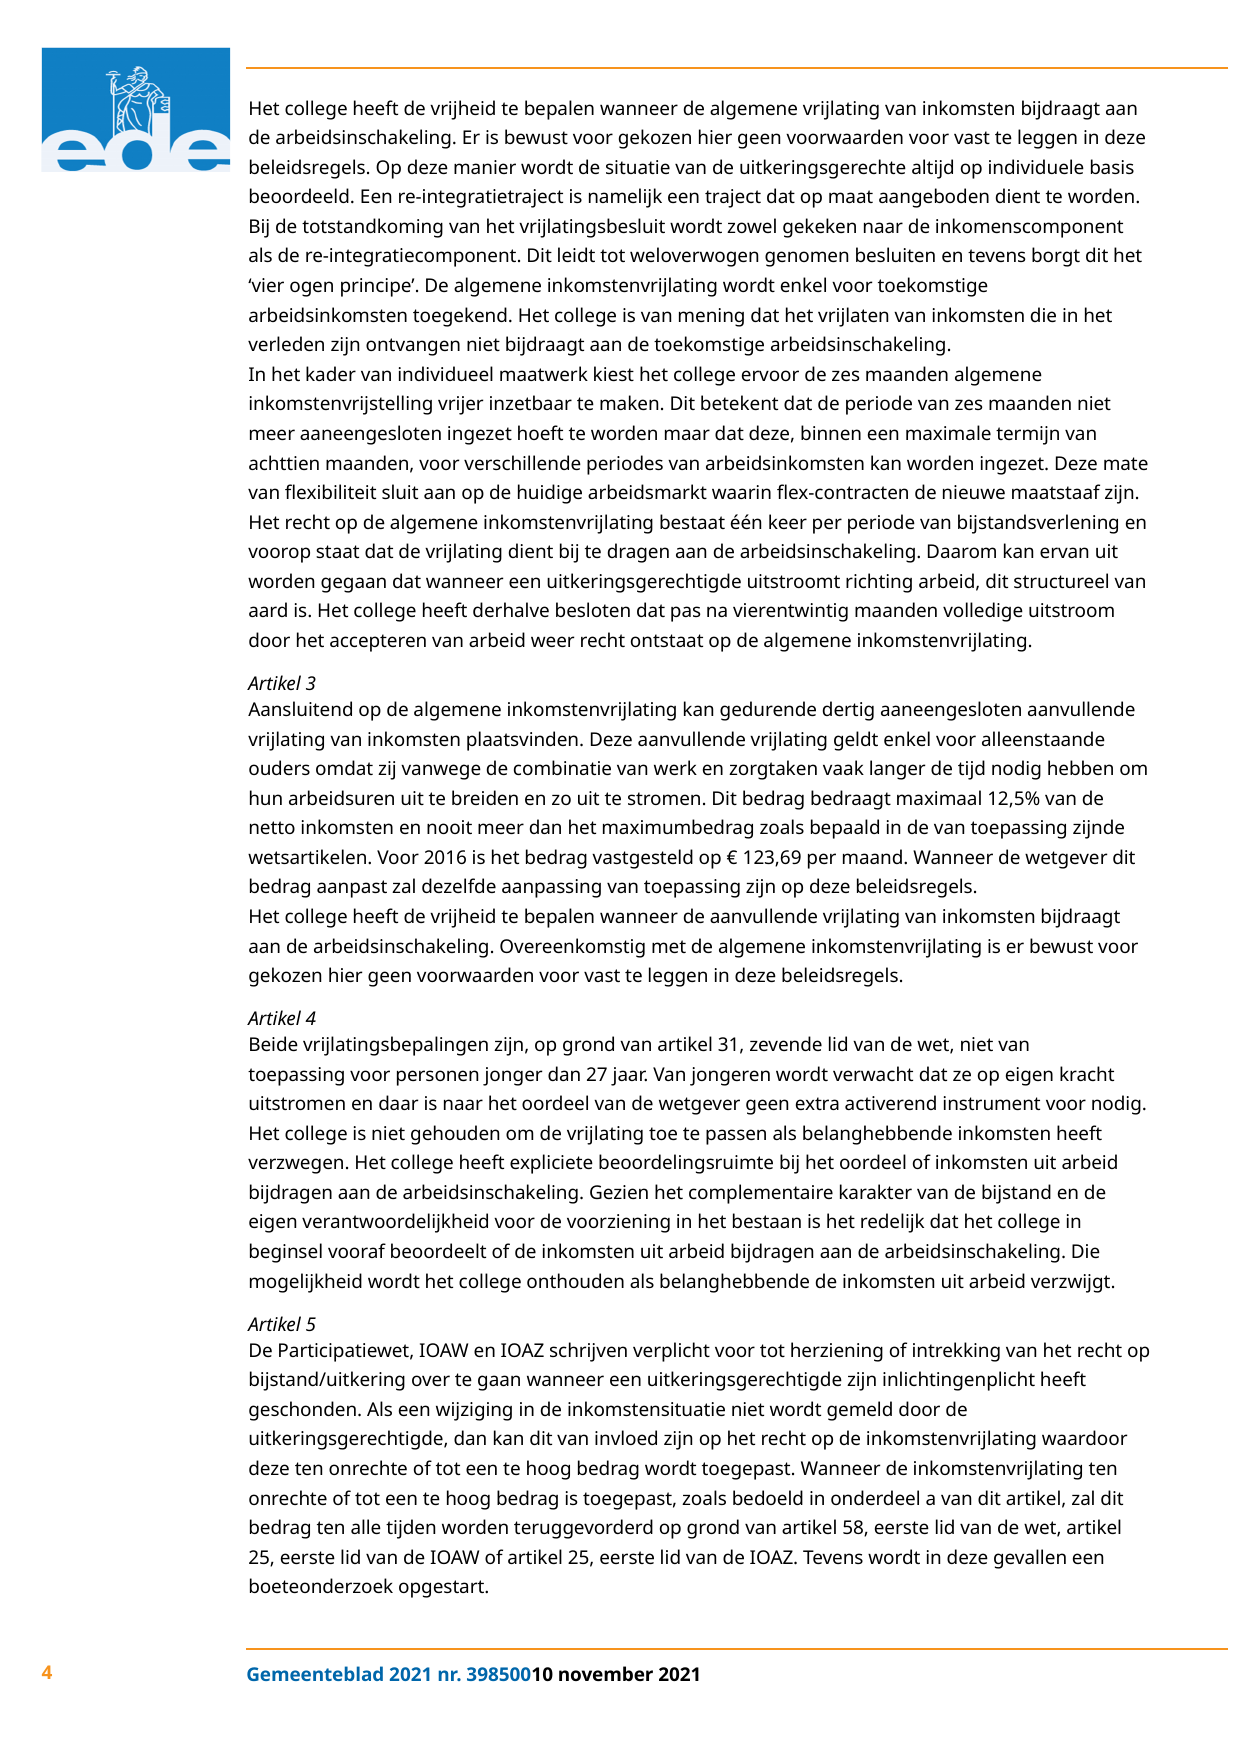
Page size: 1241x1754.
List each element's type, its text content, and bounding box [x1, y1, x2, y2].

picture [41, 47, 231, 172]
text Het college heeft de vrijheid te bepalen wanneer de aanvullende vrijlating van inkomsten bijdraagt aan de arbeidsinschakeling. Overeenkomstig met de algemene inkomstenvrijlating is er bewust voor gekozen hier geen voorwaarden voor vast te leggen in deze beleidsregels. [248, 903, 1152, 988]
text Het recht op de algemene inkomstenvrijlating bestaat één keer per periode van bijstandsverlening en voorop staat dat de vrijlating dient bij te dragen aan de arbeidsinschakeling. Daarom kan ervan uit worden gegaan dat wanneer een uitkeringsgerechtigde uitstroomt richting arbeid, dit structureel van aard is. Het college heeft derhalve besloten dat pas na vierentwintig maanden volledige uitstroom door het accepteren van arbeid weer recht ontstaat op de algemene inkomstenvrijlating. [248, 509, 1152, 653]
text In het kader van individueel maatwerk kiest het college ervoor de zes maanden algemene inkomstenvrijstelling vrijer inzetbaar te maken. Dit betekent dat de periode van zes maanden niet meer aaneengesloten ingezet hoeft te worden maar dat deze, binnen een maximale termijn van achttien maanden, voor verschillende periodes van arbeidsinkomsten kan worden ingezet. Deze mate van flexibiliteit sluit aan op de huidige arbeidsmarkt waarin flex-contracten de nieuwe maatstaaf zijn. [248, 361, 1152, 505]
text Artikel 4 [248, 1006, 1152, 1031]
text Artikel 5 [248, 1311, 1152, 1337]
text Beide vrijlatingsbepalingen zijn, op grond van artikel 31, zevende lid van de wet, niet van toepassing voor personen jonger dan 27 jaar. Van jongeren wordt verwacht dat ze op eigen kracht uitstromen en daar is naar het oordeel van de wetgever geen extra activerend instrument voor nodig. [248, 1031, 1152, 1116]
text Het college heeft de vrijheid te bepalen wanneer de algemene vrijlating van inkomsten bijdraagt aan de arbeidsinschakeling. Er is bewust voor gekozen hier geen voorwaarden voor vast te leggen in deze beleidsregels. Op deze manier wordt de situatie van de uitkeringsgerechte altijd op individuele basis beoordeeld. Een re-integratietraject is namelijk een traject dat op maat aangeboden dient te worden. Bij de totstandkoming van het vrijlatingsbesluit wordt zowel gekeken naar de inkomenscomponent als de re-integratiecomponent. Dit leidt tot weloverwogen genomen besluiten en tevens borgt dit het ‘vier ogen principe’. De algemene inkomstenvrijlating wordt enkel voor toekomstige arbeidsinkomsten toegekend. Het college is van mening dat het vrijlaten van inkomsten die in het verleden zijn ontvangen niet bijdraagt aan de toekomstige arbeidsinschakeling. [248, 95, 1152, 357]
text Artikel 3 [248, 670, 1152, 696]
text De Participatiewet, IOAW en IOAZ schrijven verplicht voor tot herziening of intrekking van het recht op bijstand/uitkering over te gaan wanneer een uitkeringsgerechtigde zijn inlichtingenplicht heeft geschonden. Als een wijziging in de inkomstensituatie niet wordt gemeld door de uitkeringsgerechtigde, dan kan dit van invloed zijn op het recht op de inkomstenvrijlating waardoor deze ten onrechte of tot een te hoog bedrag wordt toegepast. Wanneer de inkomstenvrijlating ten onrechte of tot een te hoog bedrag is toegepast, zoals bedoeld in onderdeel a van dit artikel, zal dit bedrag ten alle tijden worden teruggevorderd op grond van artikel 58, eerste lid van de wet, artikel 25, eerste lid van de IOAW of artikel 25, eerste lid van de IOAZ. Tevens wordt in deze gevallen een boeteonderzoek opgestart. [248, 1337, 1152, 1599]
text Het college is niet gehouden om de vrijlating toe te passen als belanghebbende inkomsten heeft verzwegen. Het college heeft expliciete beoordelingsruimte bij het oordeel of inkomsten uit arbeid bijdragen aan de arbeidsinschakeling. Gezien het complementaire karakter van de bijstand en de eigen verantwoordelijkheid voor de voorziening in het bestaan is het redelijk dat het college in beginsel vooraf beoordeelt of de inkomsten uit arbeid bijdragen aan de arbeidsinschakeling. Die mogelijkheid wordt het college onthouden als belanghebbende de inkomsten uit arbeid verzwijgt. [248, 1120, 1152, 1294]
text Aansluitend op de algemene inkomstenvrijlating kan gedurende dertig aaneengesloten aanvullende vrijlating van inkomsten plaatsvinden. Deze aanvullende vrijlating geldt enkel voor alleenstaande ouders omdat zij vanwege de combinatie van werk en zorgtaken vaak langer de tijd nodig hebben om hun arbeidsuren uit te breiden en zo uit te stromen. Dit bedrag bedraagt maximaal 12,5% van de netto inkomsten en nooit meer dan het maximumbedrag zoals bepaald in de van toepassing zijnde wetsartikelen. Voor 2016 is het bedrag vastgesteld op € 123,69 per maand. Wanneer de wetgever dit bedrag aanpast zal dezelfde aanpassing van toepassing zijn op deze beleidsregels. [248, 696, 1152, 899]
